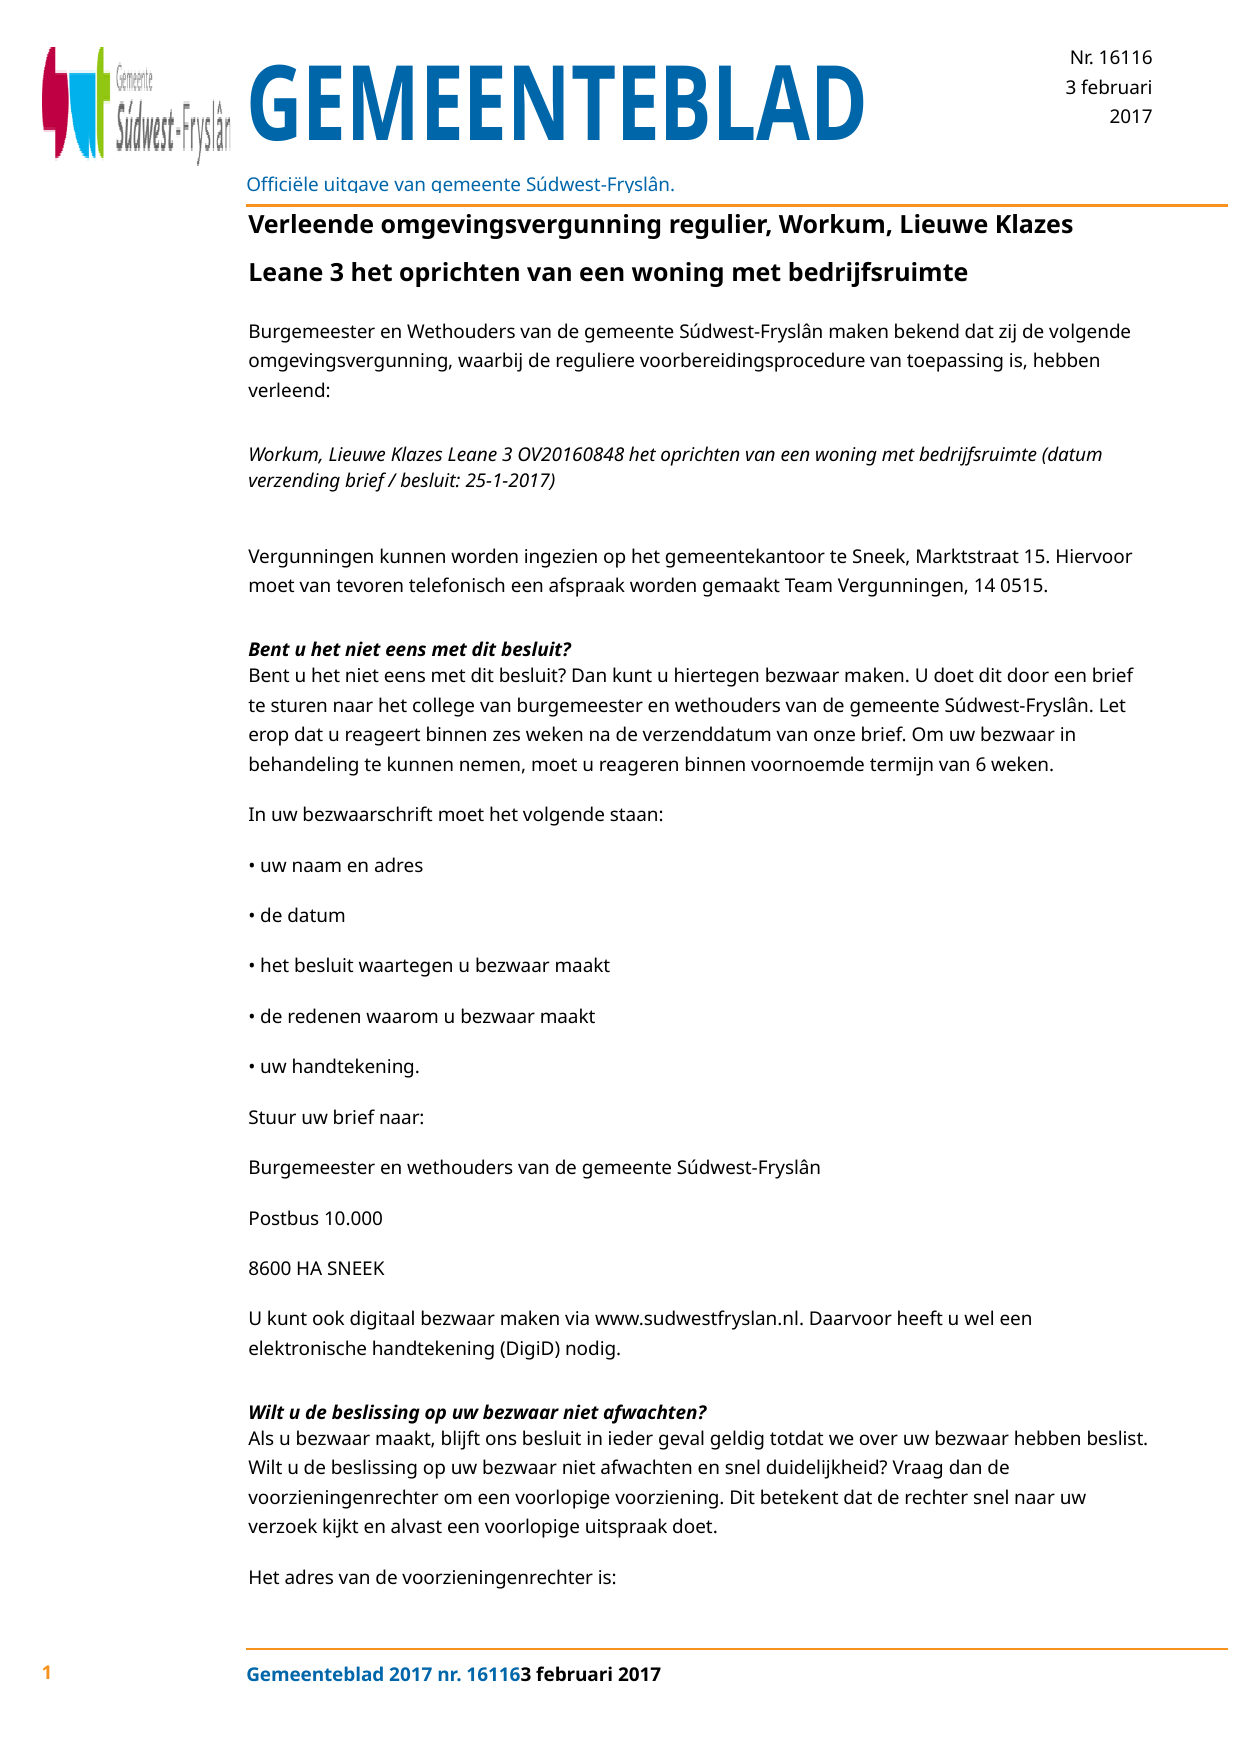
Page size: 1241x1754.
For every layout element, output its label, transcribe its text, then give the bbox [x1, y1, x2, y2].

text Burgemeester en wethouders van de gemeente Súdwest-Fryslân [248, 1154, 1152, 1180]
text Het adres van de voorzieningenrechter is: [248, 1564, 1152, 1590]
text Verleende omgevingsvergunning regulier, Workum, Lieuwe Klazes Leane 3 het oprichten van een woning met bedrijfsruimte [248, 207, 1152, 288]
text • uw handtekening. [248, 1053, 1152, 1079]
text Bent u het niet eens met dit besluit? Dan kunt u hiertegen bezwaar maken. U doet dit door een brief te sturen naar het college van burgemeester en wethouders van de gemeente Súdwest-Fryslân. Let erop dat u reageert binnen zes weken na de verzenddatum van onze brief. Om uw bezwaar in behandeling te kunnen nemen, moet u reageren binnen voornoemde termijn van 6 weken. [248, 662, 1152, 777]
text U kunt ook digitaal bezwaar maken via www.sudwestfryslan.nl. Daarvoor heeft u wel een elektronische handtekening (DigiD) nodig. [248, 1306, 1152, 1361]
text Workum, Lieuwe Klazes Leane 3 OV20160848 het oprichten van een woning met bedrijfsruimte (datum verzending brief / besluit: 25-1-2017) [248, 441, 1152, 492]
text 8600 HA SNEEK [248, 1255, 1152, 1281]
picture [41, 47, 231, 172]
text • de redenen waarom u bezwaar maakt [248, 1003, 1152, 1029]
text Vergunningen kunnen worden ingezien op het gemeentekantoor te Sneek, Marktstraat 15. Hiervoor moet van tevoren telefonisch een afspraak worden gemaakt Team Vergunningen, 14 0515. [248, 543, 1152, 598]
text In uw bezwaarschrift moet het volgende staan: [248, 801, 1152, 827]
text Stuur uw brief naar: [248, 1104, 1152, 1129]
text Als u bezwaar maakt, blijft ons besluit in ieder geval geldig totdat we over uw bezwaar hebben beslist. Wilt u de beslissing op uw bezwaar niet afwachten en snel duidelijkheid? Vraag dan de voorzieningenrechter om een voorlopige voorziening. Dit betekent dat de rechter snel naar uw verzoek kijkt en alvast een voorlopige uitspraak doet. [248, 1425, 1152, 1539]
text Burgemeester en Wethouders van de gemeente Súdwest-Fryslân maken bekend dat zij de volgende omgevingsvergunning, waarbij de reguliere voorbereidingsprocedure van toepassing is, hebben verleend: [248, 318, 1152, 403]
text Bent u het niet eens met dit besluit? [248, 636, 1152, 662]
text Wilt u de beslissing op uw bezwaar niet afwachten? [248, 1399, 1152, 1425]
text • uw naam en adres [248, 852, 1152, 877]
text • het besluit waartegen u bezwaar maakt [248, 953, 1152, 978]
text • de datum [248, 902, 1152, 928]
text Postbus 10.000 [248, 1205, 1152, 1230]
